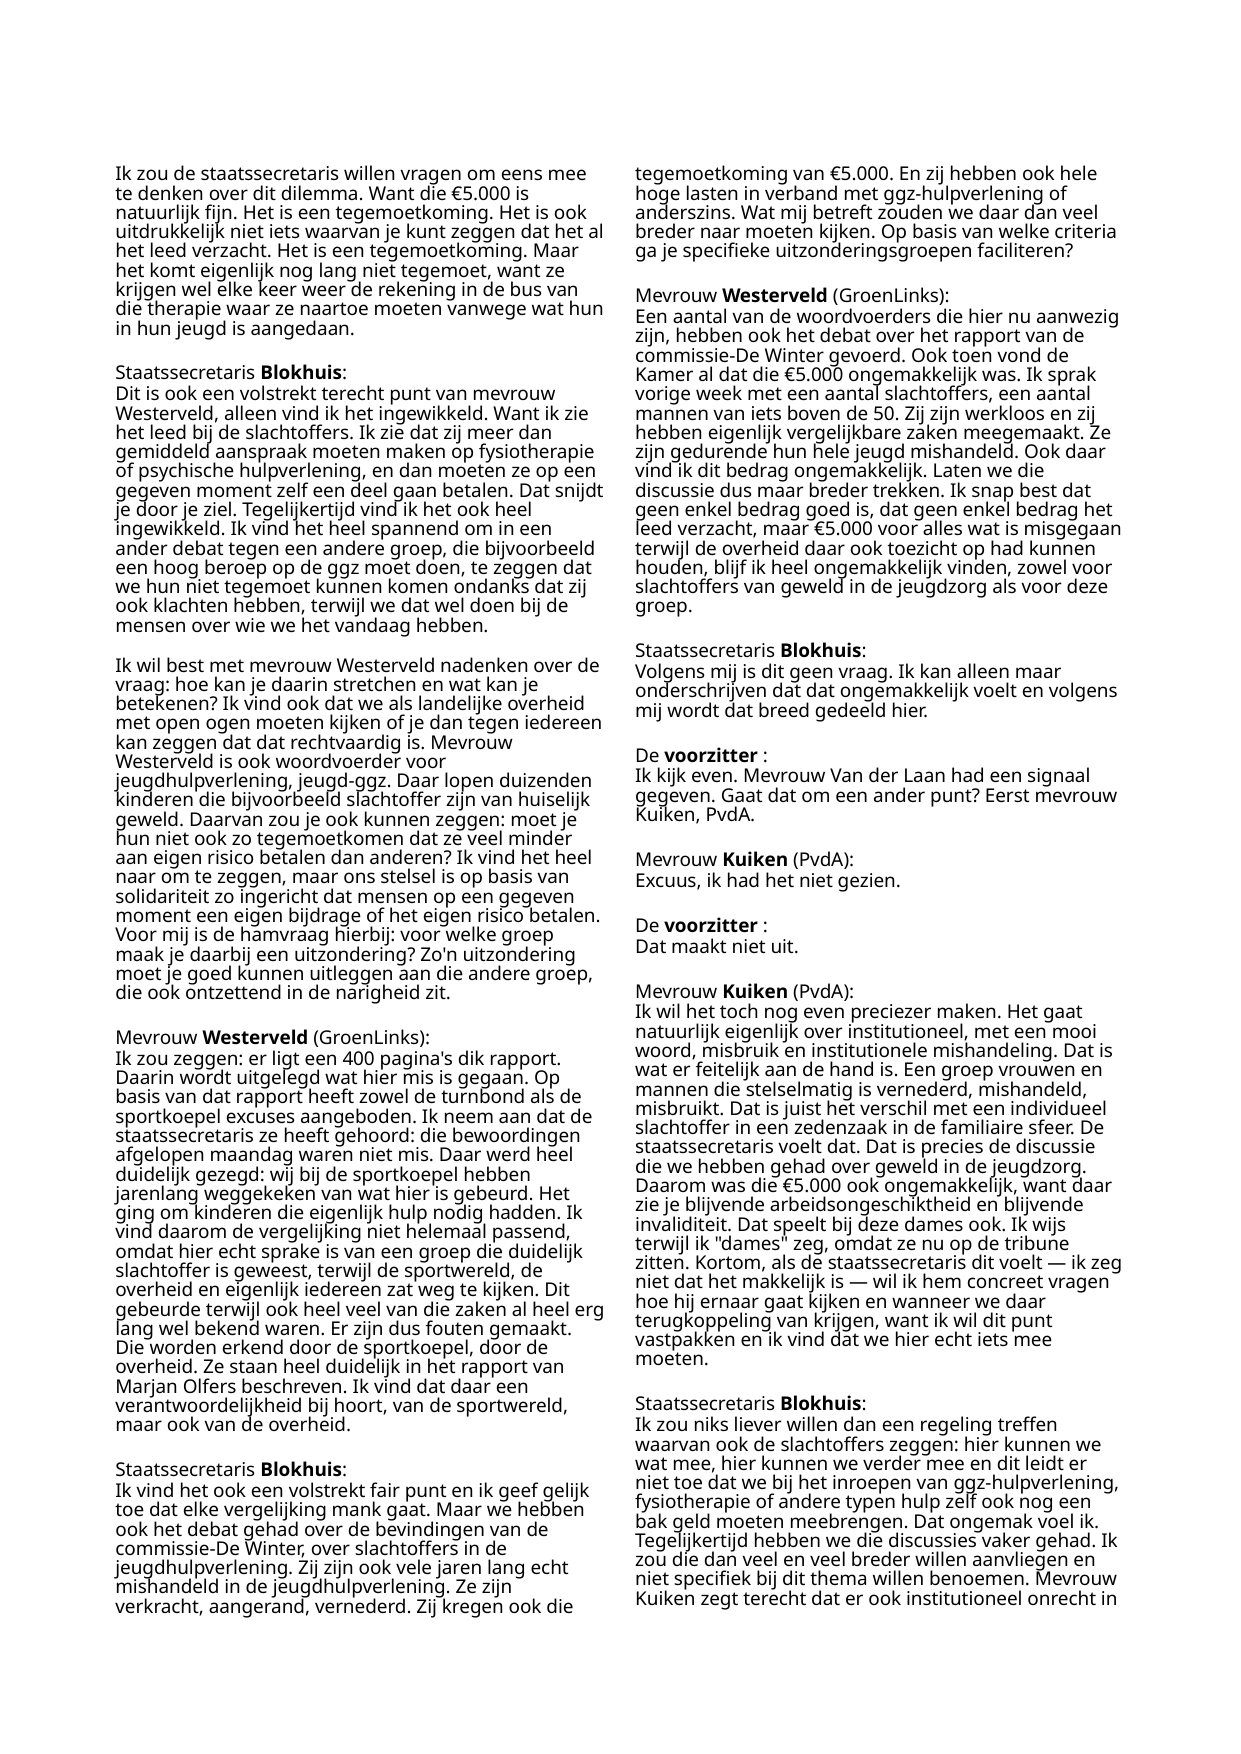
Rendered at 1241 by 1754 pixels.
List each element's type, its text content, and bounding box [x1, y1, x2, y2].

text Ik zou zeggen: er ligt een 400 pagina's dik rapport. Daarin wordt uitgelegd wat hier mis is gegaan. Op basis van dat rapport heeft zowel de turnbond als de sportkoepel excuses aangeboden. Ik neem aan dat de staatssecretaris ze heeft gehoord: die bewoordingen afgelopen maandag waren niet mis. Daar werd heel duidelijk gezegd: wij bij de sportkoepel hebben jarenlang weggekeken van wat hier is gebeurd. Het ging om kinderen die eigenlijk hulp nodig hadden. Ik vind daarom de vergelijking niet helemaal passend, omdat hier echt sprake is van een groep die duidelijk slachtoffer is geweest, terwijl de sportwereld, de overheid en eigenlijk iedereen zat weg te kijken. Dit gebeurde terwijl ook heel veel van die zaken al heel erg lang wel bekend waren. Er zijn dus fouten gemaakt. Die worden erkend door de sportkoepel, door de overheid. Ze staan heel duidelijk in het rapport van Marjan Olfers beschreven. Ik vind dat daar een verantwoordelijkheid bij hoort, van de sportwereld, maar ook van de overheid. [115, 1050, 605, 1435]
text De voorzitter : [635, 912, 1125, 938]
text Mevrouw Kuiken (PvdA): [635, 978, 1125, 1003]
text Mevrouw Westerveld (GroenLinks): [115, 1024, 605, 1050]
text Staatssecretaris Blokhuis: [115, 1456, 605, 1482]
text Staatssecretaris Blokhuis: [635, 637, 1125, 663]
text Excuus, ik had het niet gezien. [635, 872, 1125, 891]
text Ik wil best met mevrouw Westerveld nadenken over de vraag: hoe kan je daarin stretchen en wat kan je betekenen? Ik vind ook dat we als landelijke overheid met open ogen moeten kijken of je dan tegen iedereen kan zeggen dat dat rechtvaardig is. Mevrouw Westerveld is ook woordvoerder voor jeugdhulpverlening, jeugd-ggz. Daar lopen duizenden kinderen die bijvoorbeeld slachtoffer zijn van huiselijk geweld. Daarvan zou je ook kunnen zeggen: moet je hun niet ook zo tegemoetkomen dat ze veel minder aan eigen risico betalen dan anderen? Ik vind het heel naar om te zeggen, maar ons stelsel is op basis van solidariteit zo ingericht dat mensen op een gegeven moment een eigen bijdrage of het eigen risico betalen. Voor mij is de hamvraag hierbij: voor welke groep maak je daarbij een uitzondering? Zo'n uitzondering moet je goed kunnen uitleggen aan die andere groep, die ook ontzettend in de narigheid zit. [115, 657, 605, 1003]
text Ik zou de staatssecretaris willen vragen om eens mee te denken over dit dilemma. Want die €5.000 is natuurlijk fijn. Het is een tegemoetkoming. Het is ook uitdrukkelijk niet iets waarvan je kunt zeggen dat het al het leed verzacht. Het is een tegemoetkoming. Maar het komt eigenlijk nog lang niet tegemoet, want ze krijgen wel elke keer weer de rekening in de bus van die therapie waar ze naartoe moeten vanwege wat hun in hun jeugd is aangedaan. [115, 165, 605, 339]
text tegemoetkoming van €5.000. En zij hebben ook hele hoge lasten in verband met ggz-hulpverlening of anderszins. Wat mij betreft zouden we daar dan veel breder naar moeten kijken. Op basis van welke criteria ga je specifieke uitzonderingsgroepen faciliteren? [635, 165, 1125, 262]
text Dit is ook een volstrekt terecht punt van mevrouw Westerveld, alleen vind ik het ingewikkeld. Want ik zie het leed bij de slachtoffers. Ik zie dat zij meer dan gemiddeld aanspraak moeten maken op fysiotherapie of psychische hulpverlening, en dan moeten ze op een gegeven moment zelf een deel gaan betalen. Dat snijdt je door je ziel. Tegelijkertijd vind ik het ook heel ingewikkeld. Ik vind het heel spannend om in een ander debat tegen een andere groep, die bijvoorbeeld een hoog beroep op de ggz moet doen, te zeggen dat we hun niet tegemoet kunnen komen ondanks dat zij ook klachten hebben, terwijl we dat wel doen bij de mensen over wie we het vandaag hebben. [115, 385, 605, 636]
text Dat maakt niet uit. [635, 938, 1125, 957]
text De voorzitter : [635, 742, 1125, 767]
text Ik zou niks liever willen dan een regeling treffen waarvan ook de slachtoffers zeggen: hier kunnen we wat mee, hier kunnen we verder mee en dit leidt er niet toe dat we bij het inroepen van ggz-hulpverlening, fysiotherapie of andere typen hulp zelf ook nog een bak geld moeten meebrengen. Dat ongemak voel ik. Tegelijkertijd hebben we die discussies vaker gehad. Ik zou die dan veel en veel breder willen aanvliegen en niet specifiek bij dit thema willen benoemen. Mevrouw Kuiken zegt terecht dat er ook institutioneel onrecht in [635, 1416, 1125, 1609]
text Een aantal van de woordvoerders die hier nu aanwezig zijn, hebben ook het debat over het rapport van de commissie-De Winter gevoerd. Ook toen vond de Kamer al dat die €5.000 ongemakkelijk was. Ik sprak vorige week met een aantal slachtoffers, een aantal mannen van iets boven de 50. Zij zijn werkloos en zij hebben eigenlijk vergelijkbare zaken meegemaakt. Ze zijn gedurende hun hele jeugd mishandeld. Ook daar vind ik dit bedrag ongemakkelijk. Laten we die discussie dus maar breder trekken. Ik snap best dat geen enkel bedrag goed is, dat geen enkel bedrag het leed verzacht, maar €5.000 voor alles wat is misgegaan terwijl de overheid daar ook toezicht op had kunnen houden, blijf ik heel ongemakkelijk vinden, zowel voor slachtoffers van geweld in de jeugdzorg als voor deze groep. [635, 308, 1125, 617]
text Volgens mij is dit geen vraag. Ik kan alleen maar onderschrijven dat dat ongemakkelijk voelt en volgens mij wordt dat breed gedeeld hier. [635, 663, 1125, 721]
text Staatssecretaris Blokhuis: [115, 359, 605, 385]
text Mevrouw Kuiken (PvdA): [635, 846, 1125, 872]
text Ik wil het toch nog even preciezer maken. Het gaat natuurlijk eigenlijk over institutioneel, met een mooi woord, misbruik en institutionele mishandeling. Dat is wat er feitelijk aan de hand is. Een groep vrouwen en mannen die stelselmatig is vernederd, mishandeld, misbruikt. Dat is juist het verschil met een individueel slachtoffer in een zedenzaak in de familiaire sfeer. De staatssecretaris voelt dat. Dat is precies de discussie die we hebben gehad over geweld in de jeugdzorg. Daarom was die €5.000 ook ongemakkelijk, want daar zie je blijvende arbeidsongeschiktheid en blijvende invaliditeit. Dat speelt bij deze dames ook. Ik wijs terwijl ik "dames" zeg, omdat ze nu op de tribune zitten. Kortom, als de staatssecretaris dit voelt — ik zeg niet dat het makkelijk is — wil ik hem concreet vragen hoe hij ernaar gaat kijken en wanneer we daar terugkoppeling van krijgen, want ik wil dit punt vastpakken en ik vind dat we hier echt iets mee moeten. [635, 1003, 1125, 1370]
text Staatssecretaris Blokhuis: [635, 1391, 1125, 1416]
text Ik kijk even. Mevrouw Van der Laan had een signaal gegeven. Gaat dat om een ander punt? Eerst mevrouw Kuiken, PvdA. [635, 767, 1125, 825]
text Ik vind het ook een volstrekt fair punt en ik geef gelijk toe dat elke vergelijking mank gaat. Maar we hebben ook het debat gehad over de bevindingen van de commissie-De Winter, over slachtoffers in de jeugdhulpverlening. Zij zijn ook vele jaren lang echt mishandeld in de jeugdhulpverlening. Ze zijn verkracht, aangerand, vernederd. Zij kregen ook die [115, 1482, 605, 1617]
text Mevrouw Westerveld (GroenLinks): [635, 282, 1125, 308]
